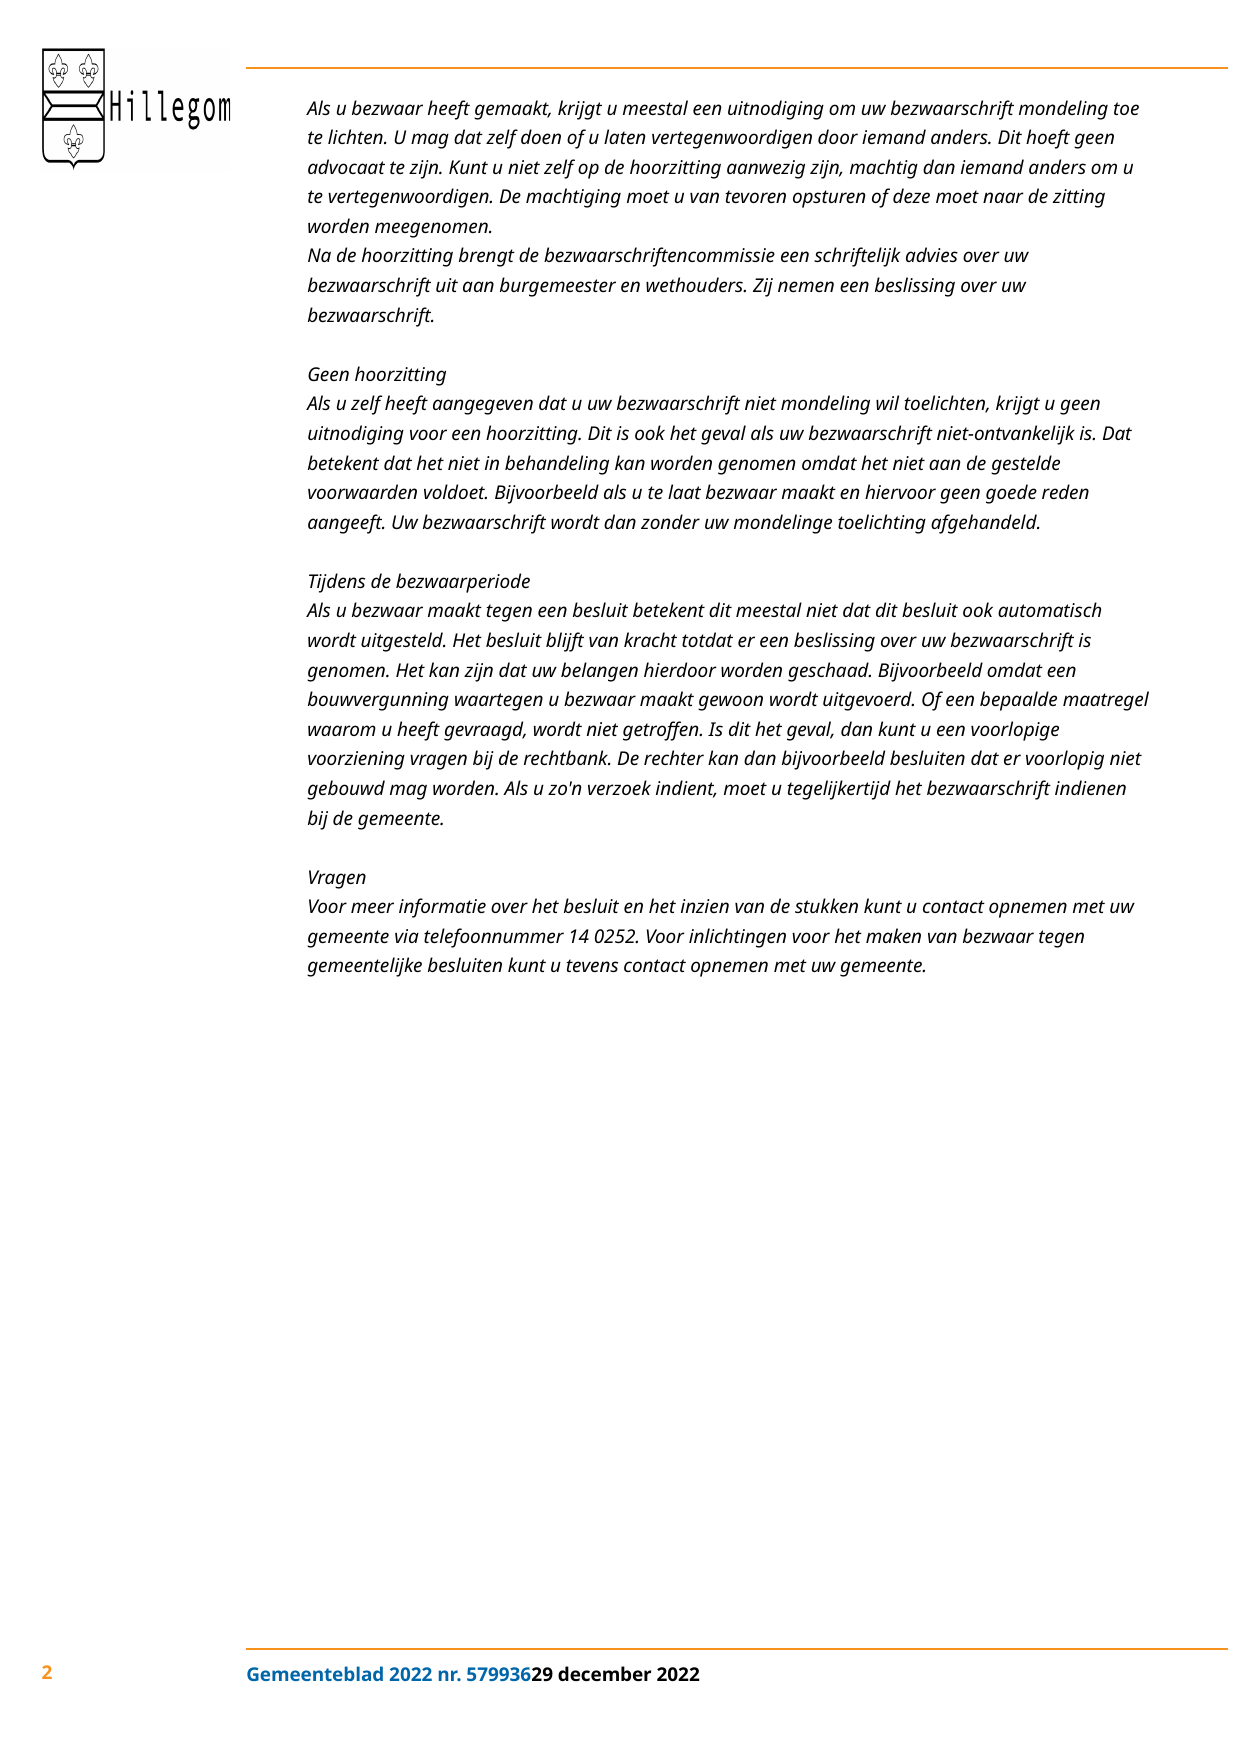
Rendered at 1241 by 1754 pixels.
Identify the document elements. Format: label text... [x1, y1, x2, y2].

list Als u bezwaar maakt tegen een besluit betekent dit meestal niet dat dit besluit ook automatisch wordt uitgesteld. Het besluit blijft van kracht totdat er een beslissing over uw bezwaarschrift is genomen. Het kan zijn dat uw belangen hierdoor worden geschaad. Bijvoorbeeld omdat een bouwvergunning waartegen u bezwaar maakt gewoon wordt uitgevoerd. Of een bepaalde maatregel waarom u heeft gevraagd, wordt niet getroffen. Is dit het geval, dan kunt u een voorlopige voorziening vragen bij de rechtbank. De rechter kan dan bijvoorbeeld besluiten dat er voorlopig niet gebouwd mag worden. Als u zo'n verzoek indient, moet u tegelijkertijd het bezwaarschrift indienen bij de gemeente. [248, 598, 1152, 831]
list Tijdens de bezwaarperiode [248, 568, 1152, 594]
list Voor meer informatie over het besluit en het inzien van de stukken kunt u contact opnemen met uw gemeente via telefoonnummer 14 0252. Voor inlichtingen voor het maken van bezwaar tegen gemeentelijke besluiten kunt u tevens contact opnemen met uw gemeente. [248, 893, 1152, 978]
list Als u zelf heeft aangegeven dat u uw bezwaarschrift niet mondeling wil toelichten, krijgt u geen uitnodiging voor een hoorzitting. Dit is ook het geval als uw bezwaarschrift niet-ontvankelijk is. Dat betekent dat het niet in behandeling kan worden genomen omdat het niet aan de gestelde voorwaarden voldoet. Bijvoorbeeld als u te laat bezwaar maakt en hiervoor geen goede reden aangeeft. Uw bezwaarschrift wordt dan zonder uw mondelinge toelichting afgehandeld. [248, 391, 1152, 535]
list Na de hoorzitting brengt de bezwaarschriftencommissie een schriftelijk advies over uw bezwaarschrift uit aan burgemeester en wethouders. Zij nemen een beslissing over uw bezwaarschrift. [248, 243, 1152, 328]
list Geen hoorzitting [248, 361, 1152, 387]
list Als u bezwaar heeft gemaakt, krijgt u meestal een uitnodiging om uw bezwaarschrift mondeling toe te lichten. U mag dat zelf doen of u laten vertegenwoordigen door iemand anders. Dit hoeft geen advocaat te zijn. Kunt u niet zelf op de hoorzitting aanwezig zijn, machtig dan iemand anders om u te vertegenwoordigen. De machtiging moet u van tevoren opsturen of deze moet naar de zitting worden meegenomen. [248, 95, 1152, 239]
picture [41, 47, 231, 172]
list Vragen [248, 864, 1152, 890]
